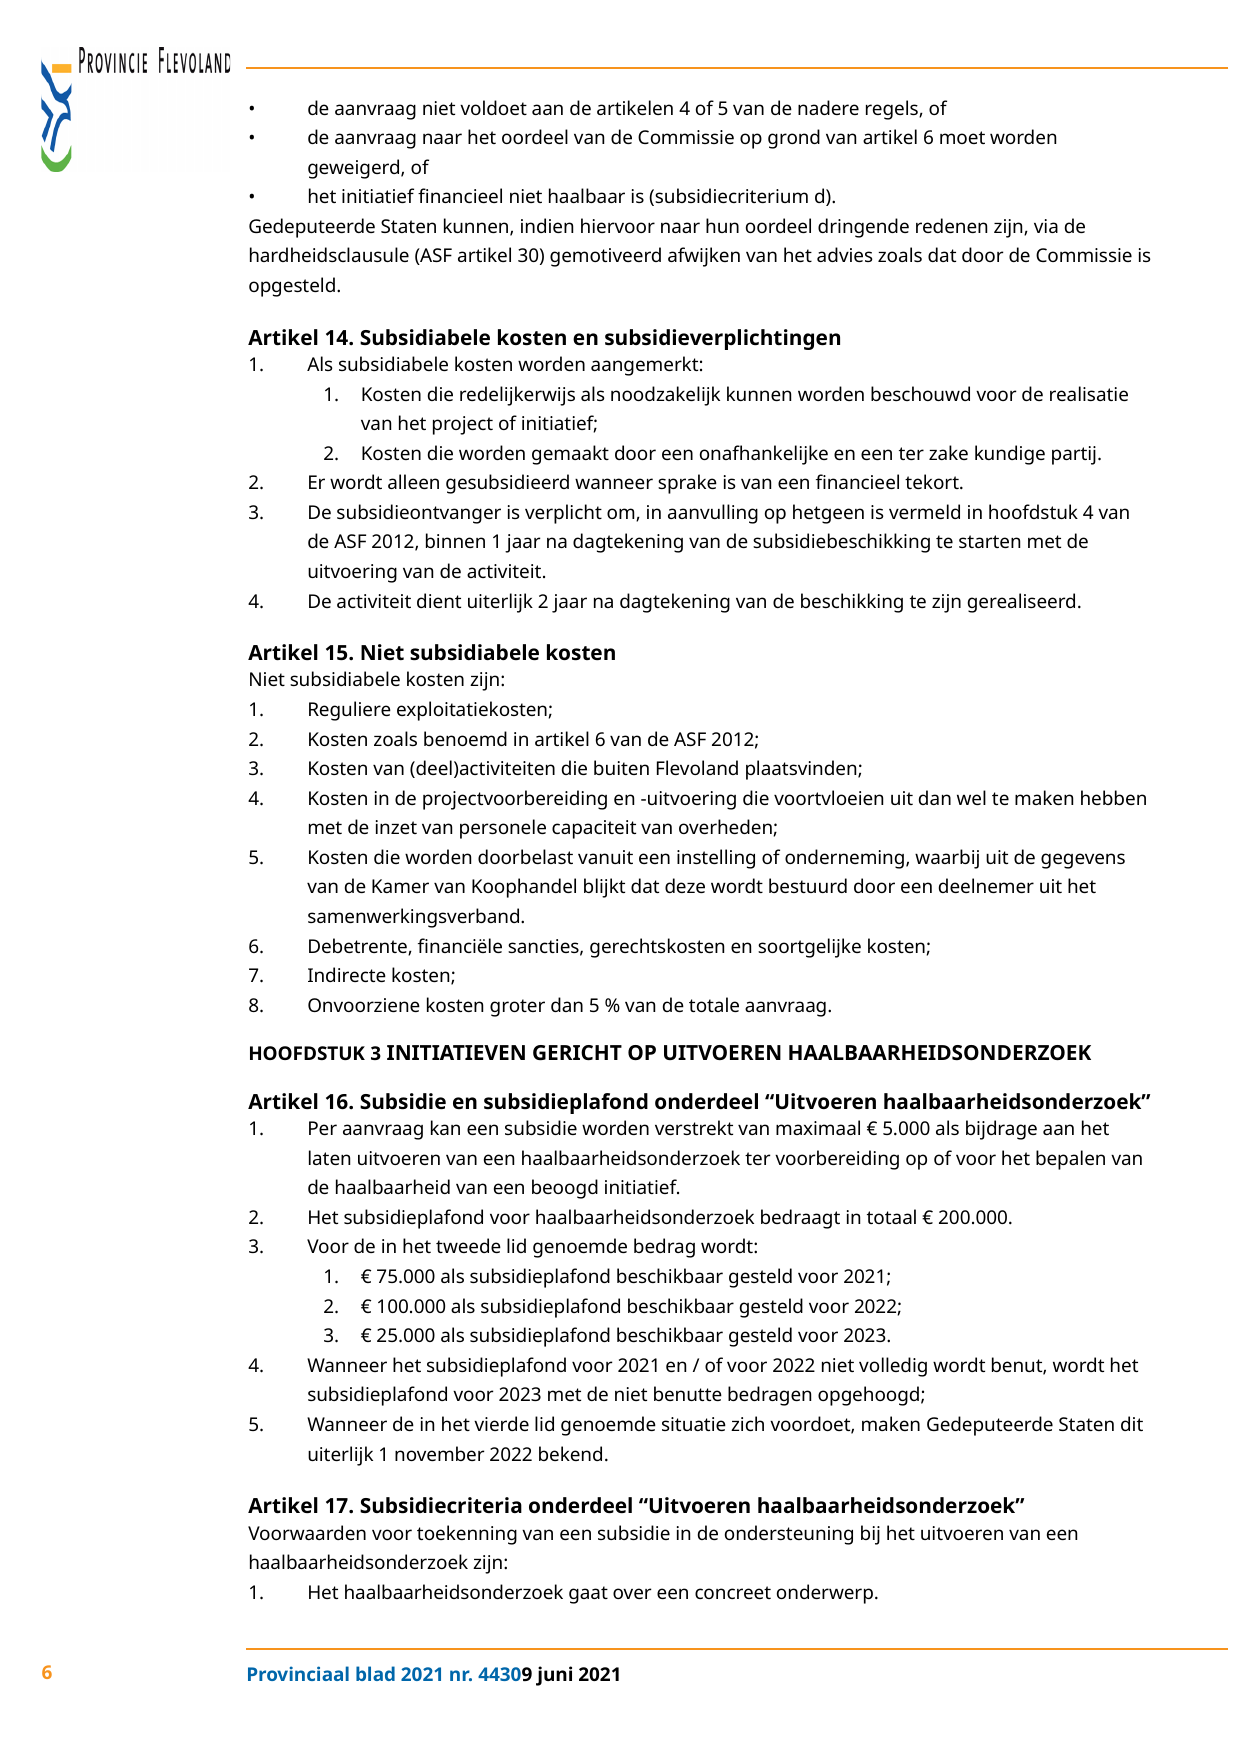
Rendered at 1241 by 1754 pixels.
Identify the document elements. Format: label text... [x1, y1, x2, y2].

list Kosten die redelijkerwijs als noodzakelijk kunnen worden beschouwd voor de realisatie van het project of initiatief; [323, 381, 1152, 436]
list het initiatief financieel niet haalbaar is (subsidiecriterium d). [248, 183, 1152, 209]
text Niet subsidiabele kosten zijn: [248, 667, 1152, 692]
text Voorwaarden voor toekenning van een subsidie in de ondersteuning bij het uitvoeren van een haalbaarheidsonderzoek zijn: [248, 1520, 1152, 1575]
text Artikel 17. Subsidiecriteria onderdeel “Uitvoeren haalbaarheidsonderzoek” [248, 1491, 1152, 1520]
list Kosten in de projectvoorbereiding en -uitvoering die voortvloeien uit dan wel te maken hebben met de inzet van personele capaciteit van overheden; [248, 785, 1152, 840]
text HOOFDSTUK 3 INITIATIEVEN GERICHT OP UITVOEREN HAALBAARHEIDSONDERZOEK [248, 1038, 1152, 1066]
list Wanneer de in het vierde lid genoemde situatie zich voordoet, maken Gedeputeerde Staten dit uiterlijk 1 november 2022 bekend. [248, 1411, 1152, 1467]
list € 100.000 als subsidieplafond beschikbaar gesteld voor 2022; [323, 1293, 1152, 1319]
list Er wordt alleen gesubsidieerd wanneer sprake is van een financieel tekort. [248, 469, 1152, 495]
list € 75.000 als subsidieplafond beschikbaar gesteld voor 2021; [323, 1263, 1152, 1289]
list Kosten die worden doorbelast vanuit een instelling of onderneming, waarbij uit de gegevens van de Kamer van Koophandel blijkt dat deze wordt bestuurd door een deelnemer uit het samenwerkingsverband. [248, 844, 1152, 929]
list de aanvraag niet voldoet aan de artikelen 4 of 5 van de nadere regels, of [248, 95, 1152, 121]
list Debetrente, financiële sancties, gerechtskosten en soortgelijke kosten; [248, 933, 1152, 959]
list Kosten die worden gemaakt door een onafhankelijke en een ter zake kundige partij. [323, 440, 1152, 466]
list Per aanvraag kan een subsidie worden verstrekt van maximaal € 5.000 als bijdrage aan het laten uitvoeren van een haalbaarheidsonderzoek ter voorbereiding op of voor het bepalen van de haalbaarheid van een beoogd initiatief. [248, 1115, 1152, 1200]
text Gedeputeerde Staten kunnen, indien hiervoor naar hun oordeel dringende redenen zijn, via de hardheidsclausule (ASF artikel 30) gemotiveerd afwijken van het advies zoals dat door de Commissie is opgesteld. [248, 213, 1152, 298]
list Het subsidieplafond voor haalbaarheidsonderzoek bedraagt in totaal € 200.000. [248, 1204, 1152, 1230]
list Wanneer het subsidieplafond voor 2021 en / of voor 2022 niet volledig wordt benut, wordt het subsidieplafond voor 2023 met de niet benutte bedragen opgehoogd; [248, 1352, 1152, 1407]
text Artikel 16. Subsidie en subsidieplafond onderdeel “Uitvoeren haalbaarheidsonderzoek” [248, 1087, 1152, 1115]
list De subsidieontvanger is verplicht om, in aanvulling op hetgeen is vermeld in hoofdstuk 4 van de ASF 2012, binnen 1 jaar na dagtekening van de subsidiebeschikking te starten met de uitvoering van de activiteit. [248, 499, 1152, 584]
list € 25.000 als subsidieplafond beschikbaar gesteld voor 2023. [323, 1322, 1152, 1348]
list Voor de in het tweede lid genoemde bedrag wordt: [248, 1234, 1152, 1259]
list Kosten zoals benoemd in artikel 6 van de ASF 2012; [248, 726, 1152, 752]
list De activiteit dient uiterlijk 2 jaar na dagtekening van de beschikking te zijn gerealiseerd. [248, 588, 1152, 613]
list de aanvraag naar het oordeel van de Commissie op grond van artikel 6 moet worden geweigerd, of [248, 124, 1152, 180]
list Reguliere exploitatiekosten; [248, 696, 1152, 722]
list Indirecte kosten; [248, 962, 1152, 988]
list Het haalbaarheidsonderzoek gaat over een concreet onderwerp. [248, 1579, 1152, 1604]
list Als subsidiabele kosten worden aangemerkt: [248, 351, 1152, 377]
text Artikel 14. Subsidiabele kosten en subsidieverplichtingen [248, 323, 1152, 351]
text Artikel 15. Niet subsidiabele kosten [248, 638, 1152, 667]
list Kosten van (deel)activiteiten die buiten Flevoland plaatsvinden; [248, 755, 1152, 781]
picture [41, 47, 231, 172]
list Onvoorziene kosten groter dan 5 % van de totale aanvraag. [248, 992, 1152, 1018]
